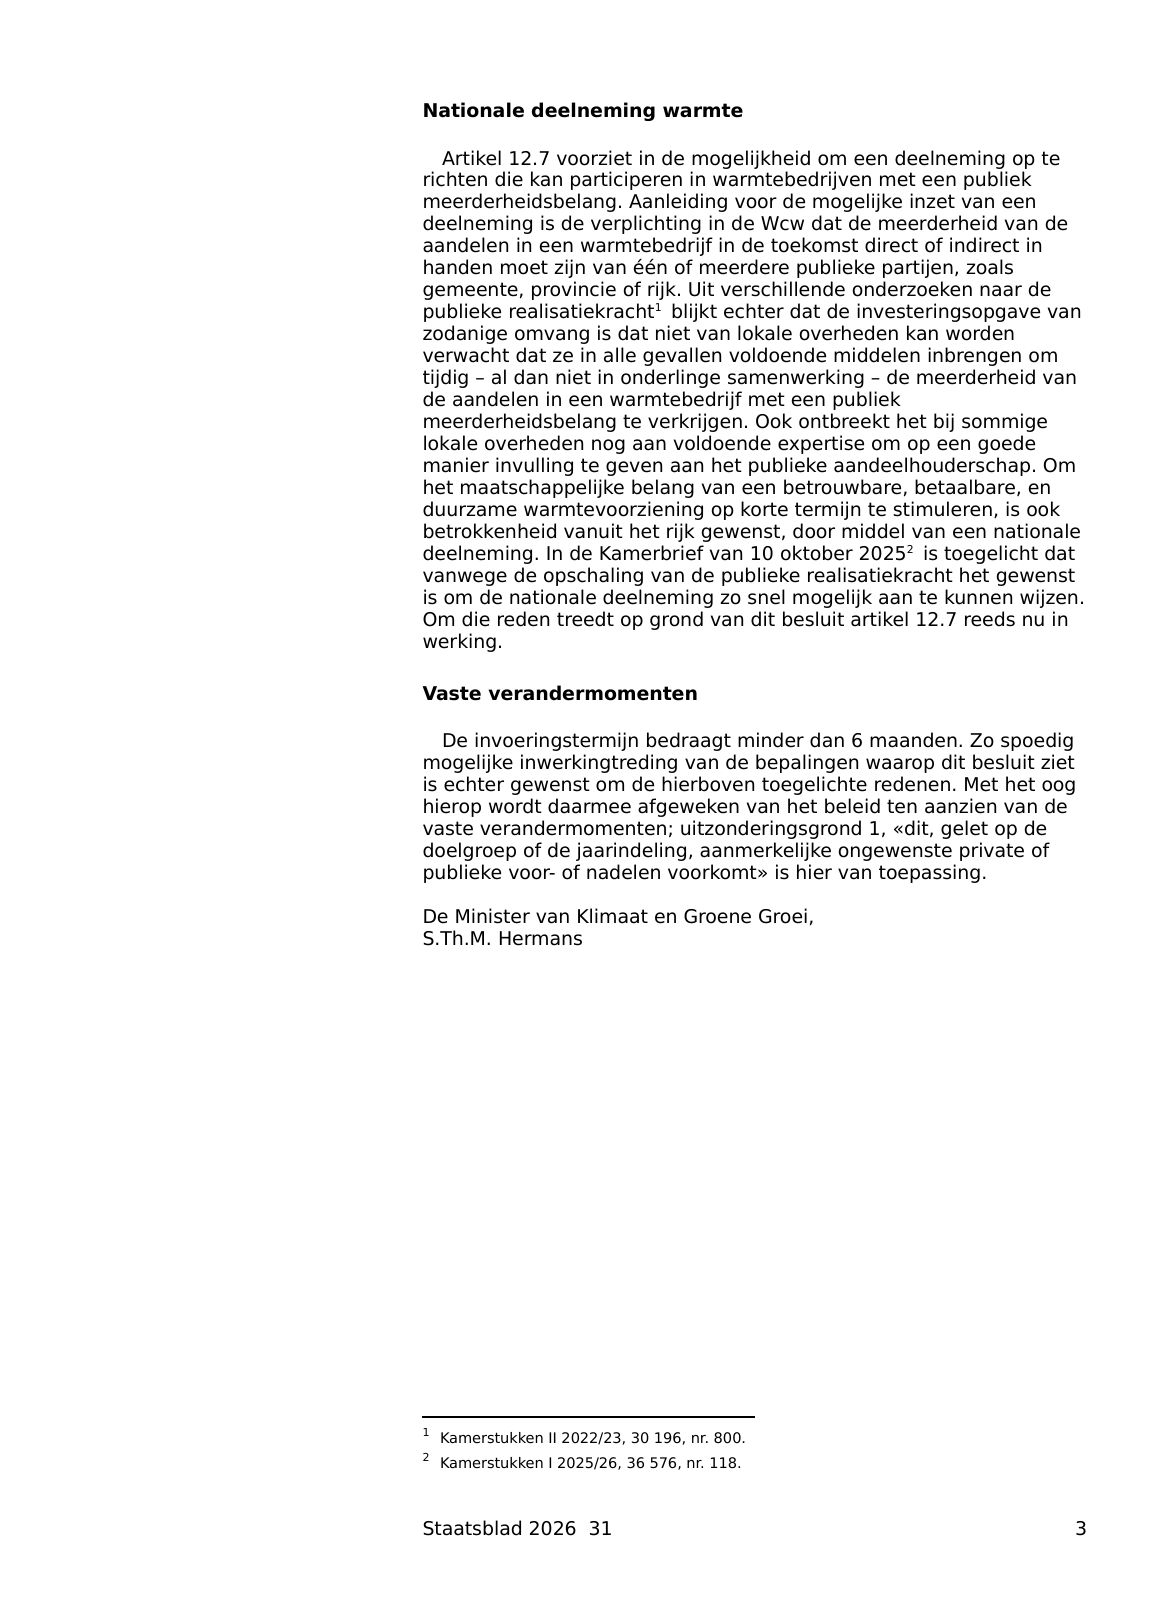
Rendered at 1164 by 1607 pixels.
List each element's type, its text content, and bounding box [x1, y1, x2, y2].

subtitle Vaste verandermomenten [422, 683, 1087, 705]
text De Minister van Klimaat en Groene Groei, S.Th.M. Hermans [422, 906, 1087, 950]
text Kamerstukken II 2022/23, 30 196, nr. 800. [422, 1426, 1087, 1448]
text Artikel 12.7 voorziet in de mogelijkheid om een deelneming op te richten die kan participeren in warmtebedrijven met een publiek meerderheidsbelang. Aanleiding voor de mogelijke inzet van een deelneming is de verplichting in de Wcw dat de meerderheid van de aandelen in een warmtebedrijf in de toekomst direct of indirect in handen moet zijn van één of meerdere publieke partijen, zoals gemeente, provincie of rijk. Uit verschillende onderzoeken naar de publieke realisatiekracht blijkt echter dat de investeringsopgave van zodanige omvang is dat niet van lokale overheden kan worden verwacht dat ze in alle gevallen voldoende middelen inbrengen om tijdig – al dan niet in onderlinge samenwerking – de meerderheid van de aandelen in een warmtebedrijf met een publiek meerderheidsbelang te verkrijgen. Ook ontbreekt het bij sommige lokale overheden nog aan voldoende expertise om op een goede manier invulling te geven aan het publieke aandeelhouderschap. Om het maatschappelijke belang van een betrouwbare, betaalbare, en duurzame warmtevoorziening op korte termijn te stimuleren, is ook betrokkenheid vanuit het rijk gewenst, door middel van een nationale deelneming. In de Kamerbrief van 10 oktober 2025 is toegelicht dat vanwege de opschaling van de publieke realisatiekracht het gewenst is om de nationale deelneming zo snel mogelijk aan te kunnen wijzen. Om die reden treedt op grond van dit besluit artikel 12.7 reeds nu in werking. [422, 147, 1087, 653]
subtitle Nationale deelneming warmte [422, 100, 1087, 122]
text De invoeringstermijn bedraagt minder dan 6 maanden. Zo spoedig mogelijke inwerkingtreding van de bepalingen waarop dit besluit ziet is echter gewenst om de hierboven toegelichte redenen. Met het oog hierop wordt daarmee afgeweken van het beleid ten aanzien van de vaste verandermomenten; uitzonderingsgrond 1, «dit, gelet op de doelgroep of de jaarindeling, aanmerkelijke ongewenste private of publieke voor- of nadelen voorkomt» is hier van toepassing. [422, 730, 1087, 884]
text Kamerstukken I 2025/26, 36 576, nr. 118. [422, 1451, 1087, 1473]
